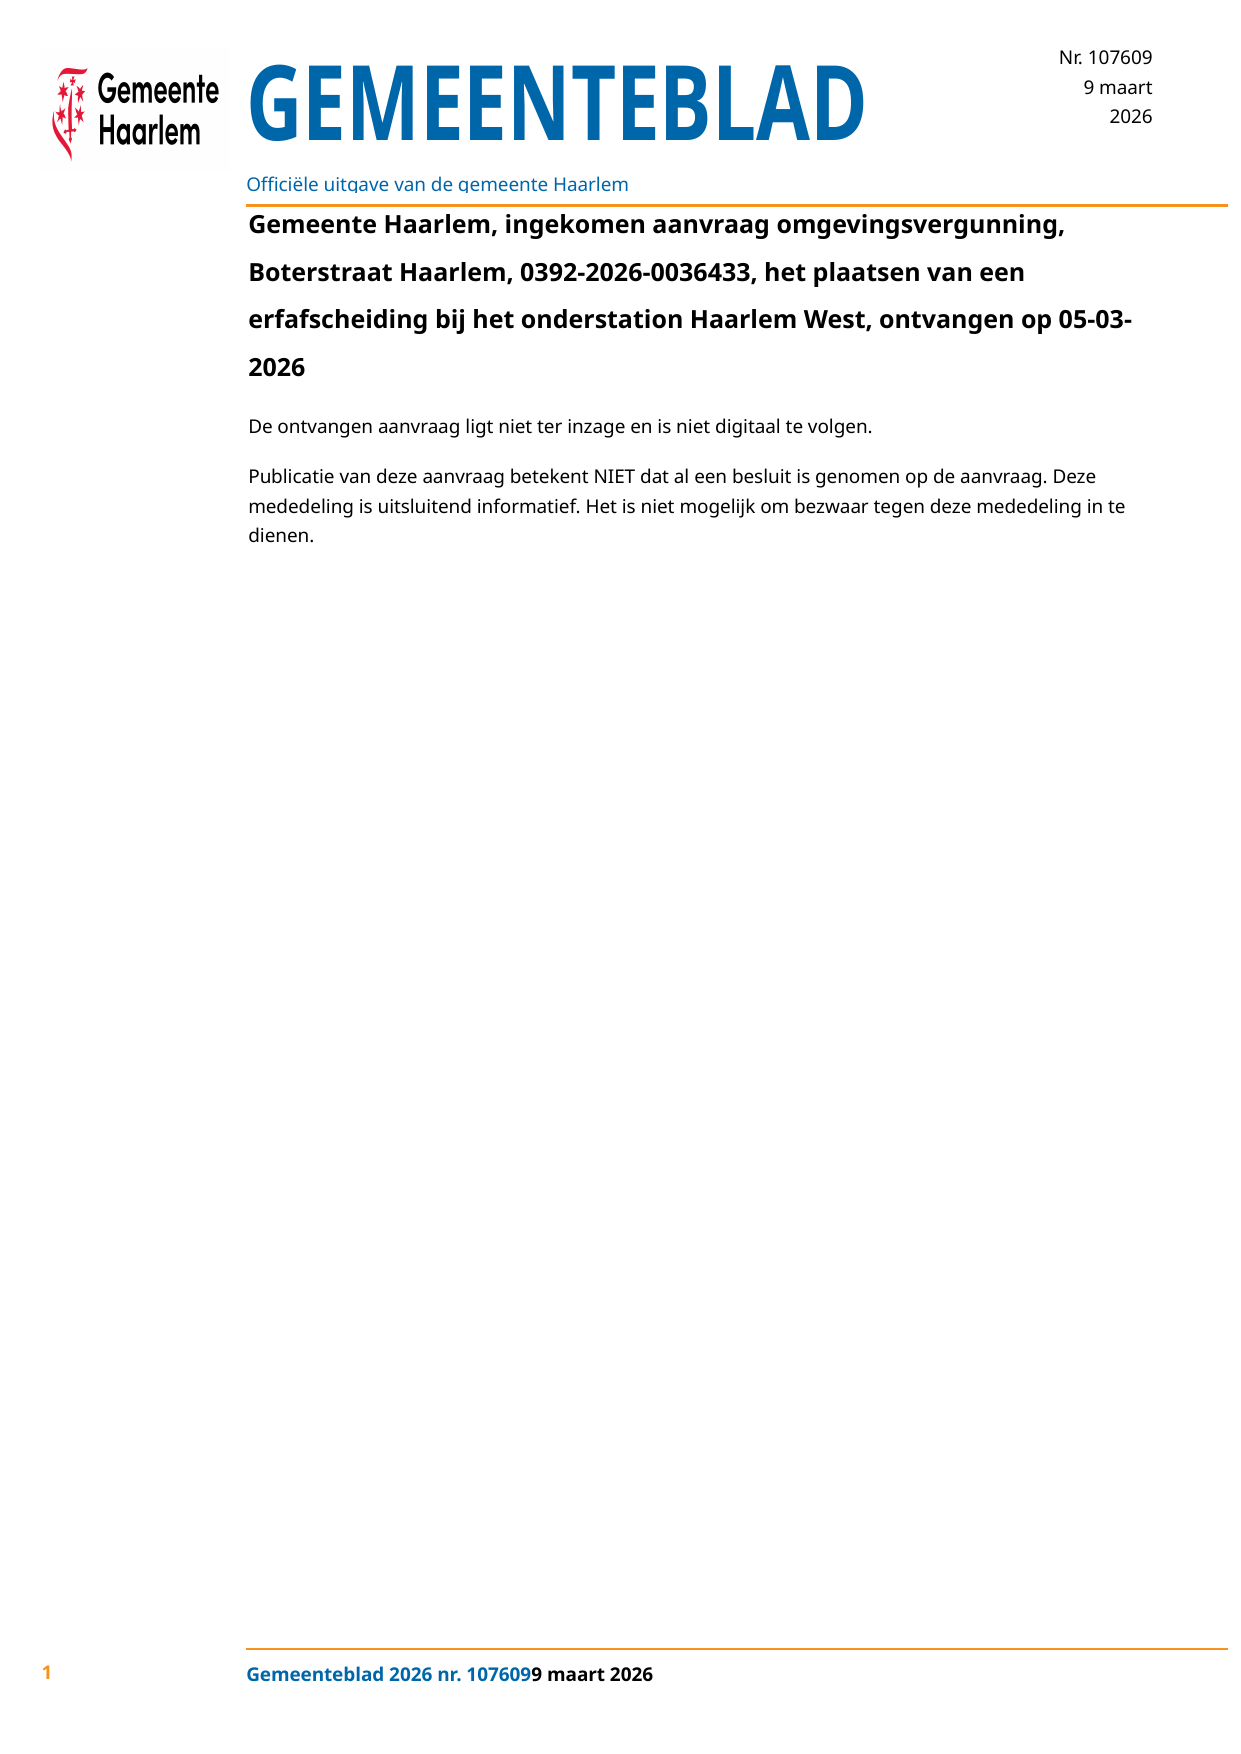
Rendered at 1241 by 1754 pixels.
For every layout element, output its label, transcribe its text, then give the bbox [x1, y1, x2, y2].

text Publicatie van deze aanvraag betekent NIET dat al een besluit is genomen op de aanvraag. Deze mededeling is uitsluitend informatief. Het is niet mogelijk om bezwaar tegen deze mededeling in te dienen. [248, 463, 1152, 548]
picture [41, 47, 231, 172]
text De ontvangen aanvraag ligt niet ter inzage en is niet digitaal te volgen. [248, 413, 1152, 439]
text Gemeente Haarlem, ingekomen aanvraag omgevingsvergunning, Boterstraat Haarlem, 0392-2026-0036433, het plaatsen van een erfafscheiding bij het onderstation Haarlem West, ontvangen op 05-03-2026 [248, 207, 1152, 384]
